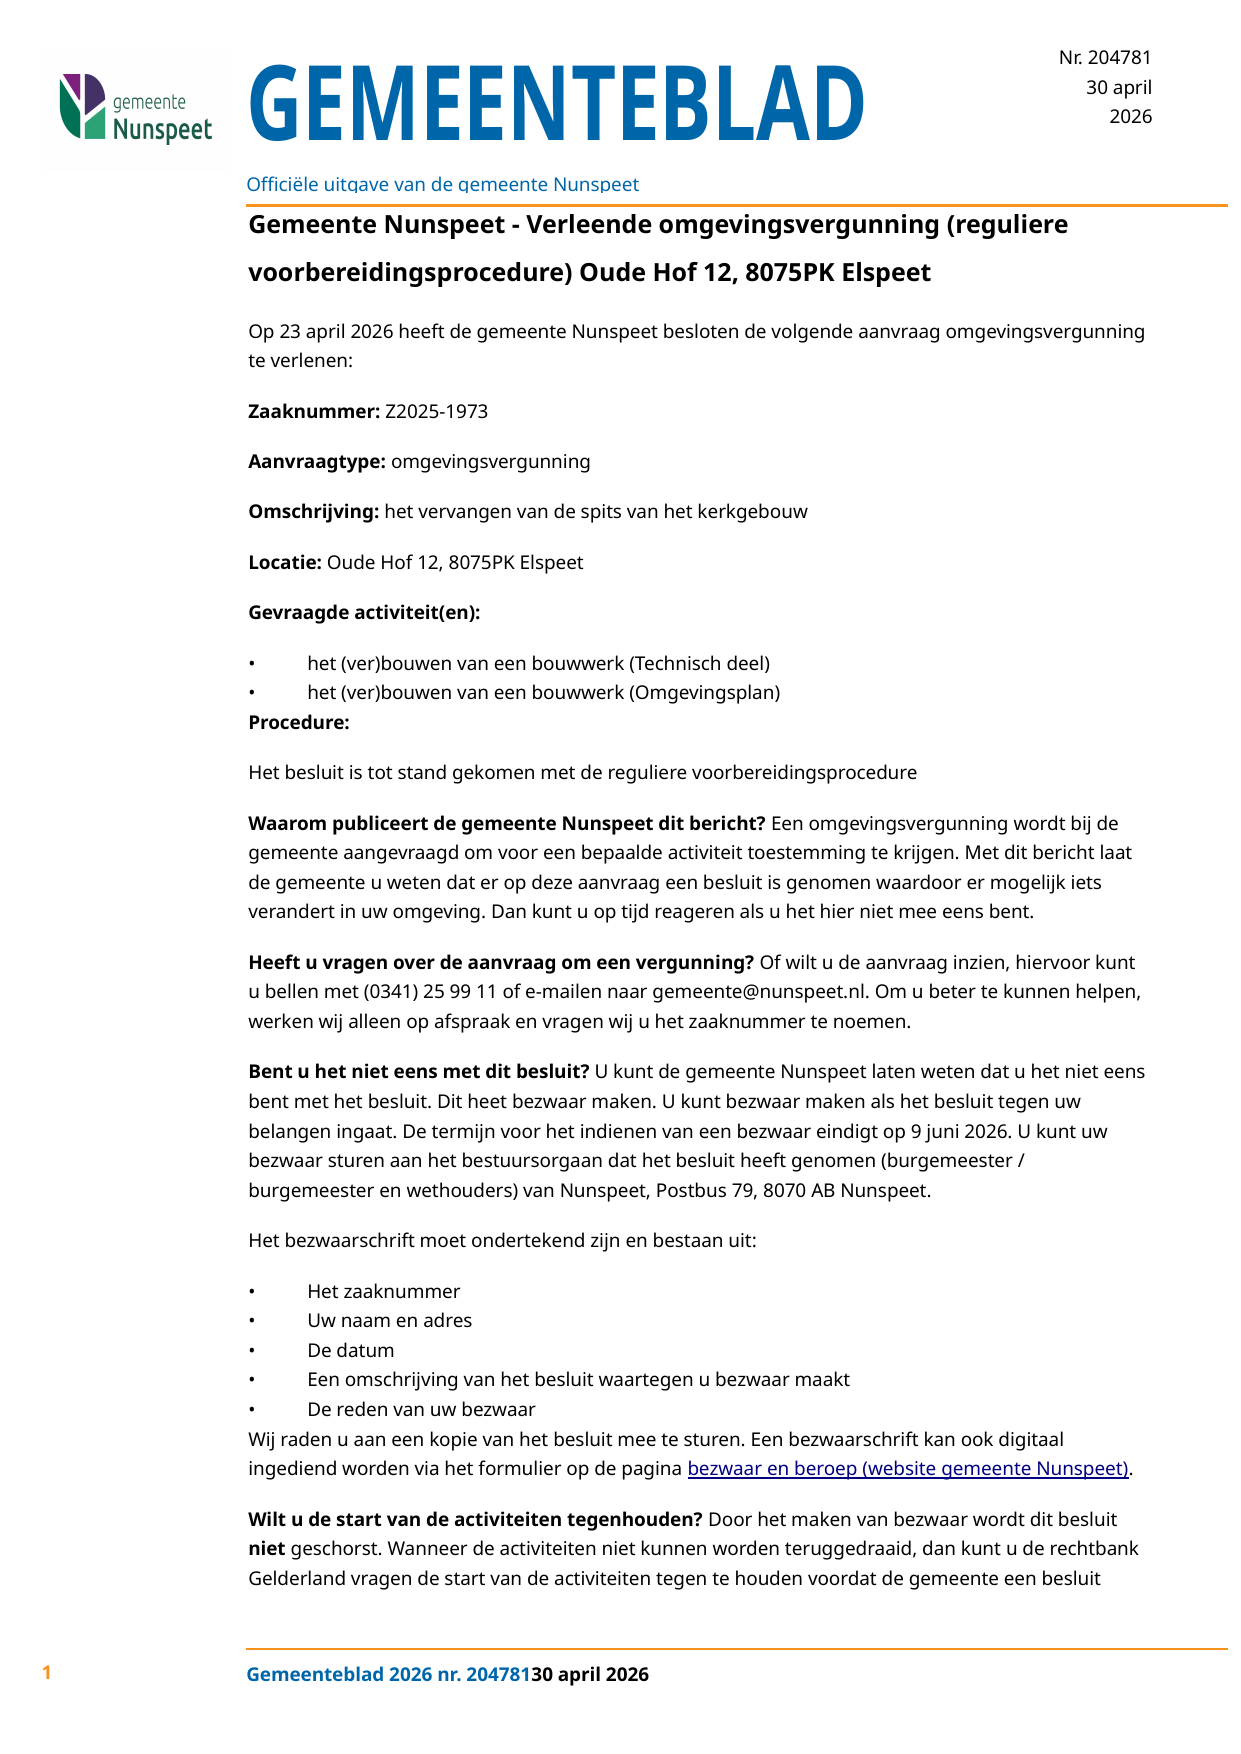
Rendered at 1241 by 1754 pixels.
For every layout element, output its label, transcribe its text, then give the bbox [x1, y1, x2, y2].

text Gevraagde activiteit(en): [248, 599, 1152, 625]
list Een omschrijving van het besluit waartegen u bezwaar maakt [248, 1367, 1152, 1392]
text Bent u het niet eens met dit besluit? U kunt de gemeente Nunspeet laten weten dat u het niet eens bent met het besluit. Dit heet bezwaar maken. U kunt bezwaar maken als het besluit tegen uw belangen ingaat. De termijn voor het indienen van een bezwaar eindigt op 9 juni 2026. U kunt uw bezwaar sturen aan het bestuursorgaan dat het besluit heeft genomen (burgemeester / burgemeester en wethouders) van Nunspeet, Postbus 79, 8070 AB Nunspeet. [248, 1059, 1152, 1203]
text Locatie: Oude Hof 12, 8075PK Elspeet [248, 549, 1152, 575]
text Waarom publiceert de gemeente Nunspeet dit bericht? Een omgevingsvergunning wordt bij de gemeente aangevraagd om voor een bepaalde activiteit toestemming te krijgen. Met dit bericht laat de gemeente u weten dat er op deze aanvraag een besluit is genomen waardoor er mogelijk iets verandert in uw omgeving. Dan kunt u op tijd reageren als u het hier niet mee eens bent. [248, 810, 1152, 924]
text Het besluit is tot stand gekomen met de reguliere voorbereidingsprocedure [248, 759, 1152, 785]
text Omschrijving: het vervangen van de spits van het kerkgebouw [248, 499, 1152, 524]
text Het bezwaarschrift moet ondertekend zijn en bestaan uit: [248, 1227, 1152, 1253]
text Procedure: [248, 709, 1152, 735]
text Zaaknummer: Z2025-1973 [248, 398, 1152, 424]
list De datum [248, 1337, 1152, 1363]
list Het zaaknummer [248, 1278, 1152, 1304]
list De reden van uw bezwaar [248, 1396, 1152, 1422]
picture [41, 47, 231, 172]
text Aanvraagtype: omgevingsvergunning [248, 448, 1152, 474]
text Heeft u vragen over de aanvraag om een vergunning? Of wilt u de aanvraag inzien, hiervoor kunt u bellen met (0341) 25 99 11 of e-mailen naar gemeente@nunspeet.nl. Om u beter te kunnen helpen, werken wij alleen op afspraak en vragen wij u het zaaknummer te noemen. [248, 949, 1152, 1034]
list het (ver)bouwen van een bouwwerk (Technisch deel) [248, 650, 1152, 676]
list het (ver)bouwen van een bouwwerk (Omgevingsplan) [248, 679, 1152, 705]
text Op 23 april 2026 heeft de gemeente Nunspeet besloten de volgende aanvraag omgevingsvergunning te verlenen: [248, 318, 1152, 373]
text Wilt u de start van de activiteiten tegenhouden? Door het maken van bezwaar wordt dit besluit niet geschorst. Wanneer de activiteiten niet kunnen worden teruggedraaid, dan kunt u de rechtbank Gelderland vragen de start van de activiteiten tegen te houden voordat de gemeente een besluit [248, 1506, 1152, 1591]
text Gemeente Nunspeet - Verleende omgevingsvergunning (reguliere voorbereidingsprocedure) Oude Hof 12, 8075PK Elspeet [248, 207, 1152, 288]
text Wij raden u aan een kopie van het besluit mee te sturen. Een bezwaarschrift kan ook digitaal ingediend worden via het formulier op de pagina bezwaar en beroep (website gemeente Nunspeet). [248, 1426, 1152, 1481]
list Uw naam en adres [248, 1307, 1152, 1333]
